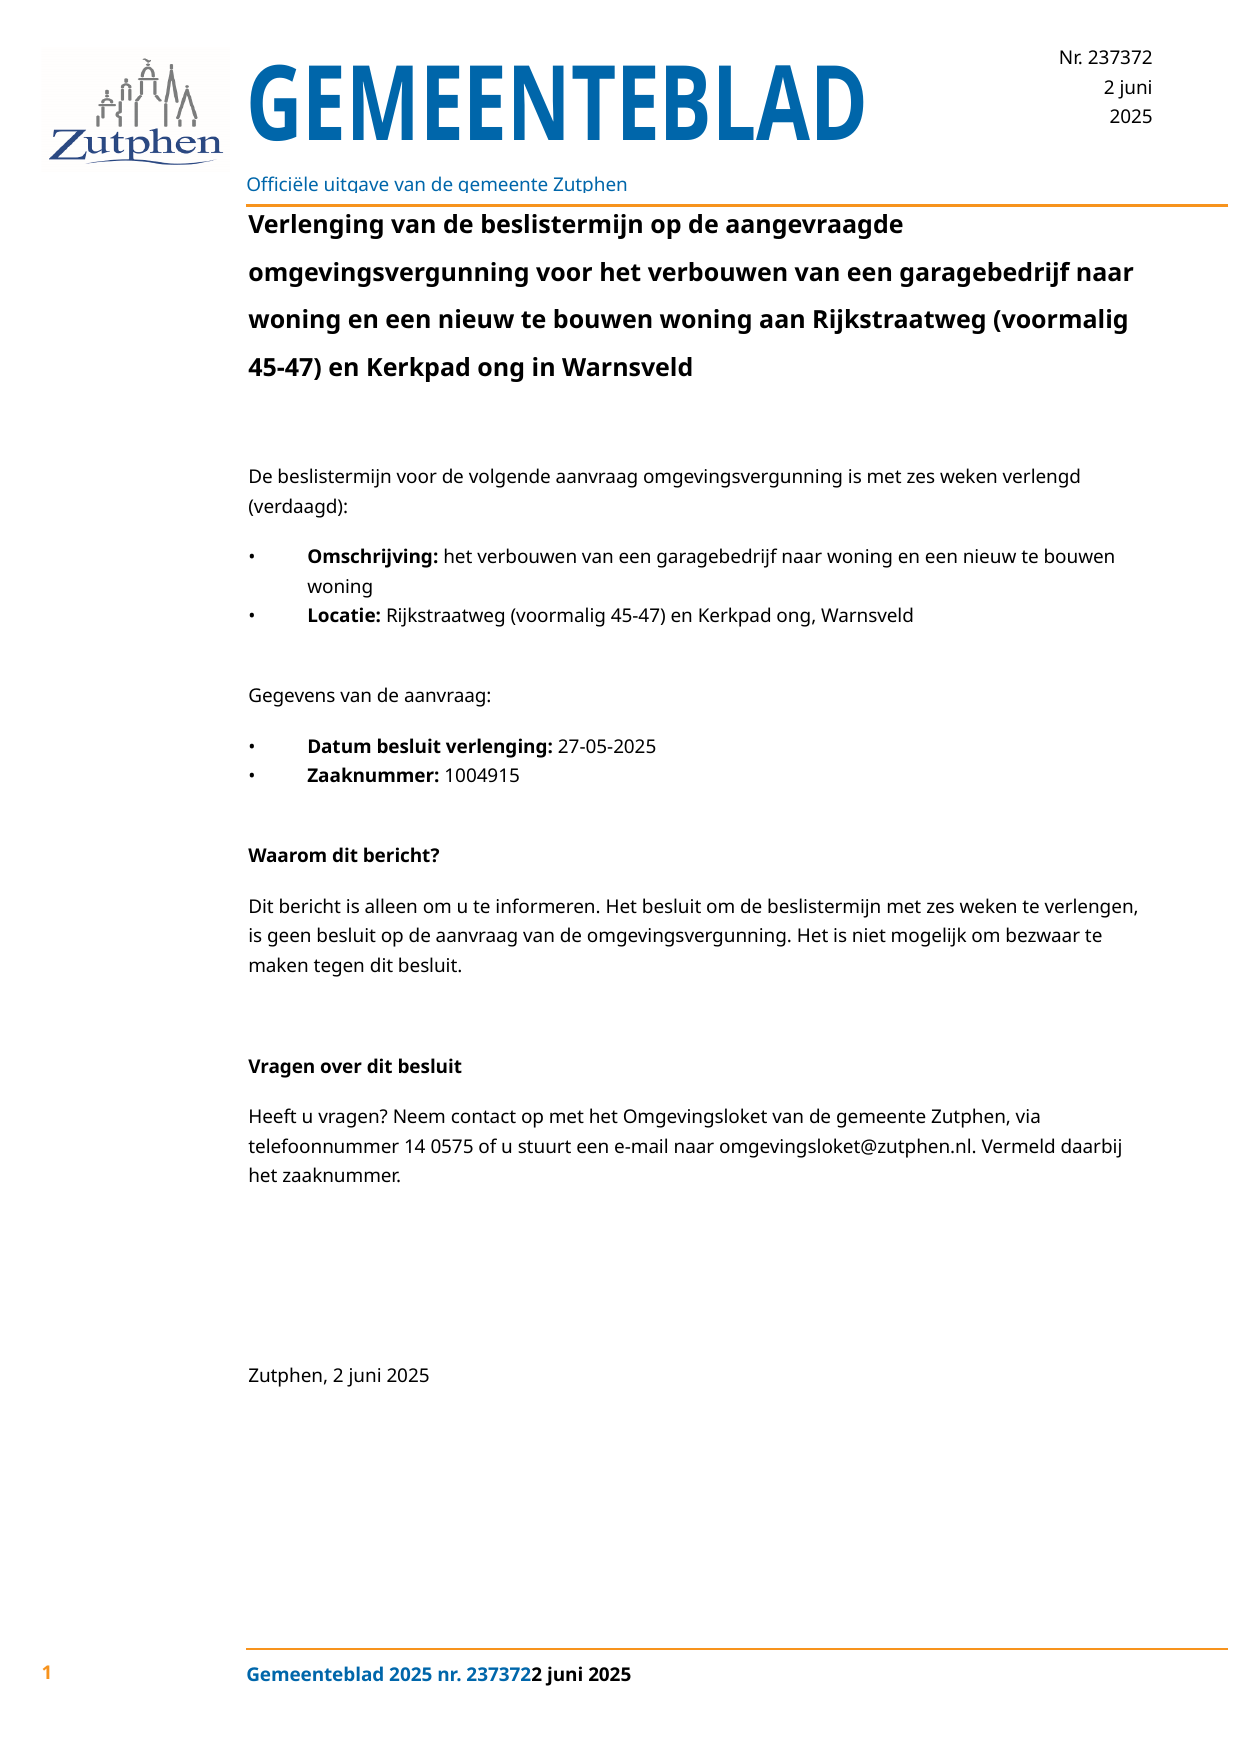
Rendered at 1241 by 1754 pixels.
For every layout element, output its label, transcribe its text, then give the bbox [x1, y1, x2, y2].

text Gegevens van de aanvraag: [248, 683, 1152, 708]
text De beslistermijn voor de volgende aanvraag omgevingsvergunning is met zes weken verlengd (verdaagd): [248, 463, 1152, 519]
picture [41, 47, 231, 172]
list Datum besluit verlenging: 27-05-2025 [248, 733, 1152, 759]
list Locatie: Rijkstraatweg (voormalig 45-47) en Kerkpad ong, Warnsveld [248, 603, 1152, 628]
text Dit bericht is alleen om u te informeren. Het besluit om de beslistermijn met zes weken te verlengen, is geen besluit op de aanvraag van de omgevingsvergunning. Het is niet mogelijk om bezwaar te maken tegen dit besluit. [248, 893, 1152, 978]
text Vragen over dit besluit [248, 1053, 1152, 1079]
text Heeft u vragen? Neem contact op met het Omgevingsloket van de gemeente Zutphen, via telefoonnummer 14 0575 of u stuurt een e-mail naar omgevingsloket@zutphen.nl. Vermeld daarbij het zaaknummer. [248, 1103, 1152, 1188]
text Waarom dit bericht? [248, 843, 1152, 868]
text Zutphen, 2 juni 2025 [248, 1362, 1152, 1387]
text Verlenging van de beslistermijn op de aangevraagde omgevingsvergunning voor het verbouwen van een garagebedrijf naar woning en een nieuw te bouwen woning aan Rijkstraatweg (voormalig 45-47) en Kerkpad ong in Warnsveld [248, 207, 1152, 384]
list Zaaknummer: 1004915 [248, 763, 1152, 788]
list Omschrijving: het verbouwen van een garagebedrijf naar woning en een nieuw te bouwen woning [248, 543, 1152, 599]
